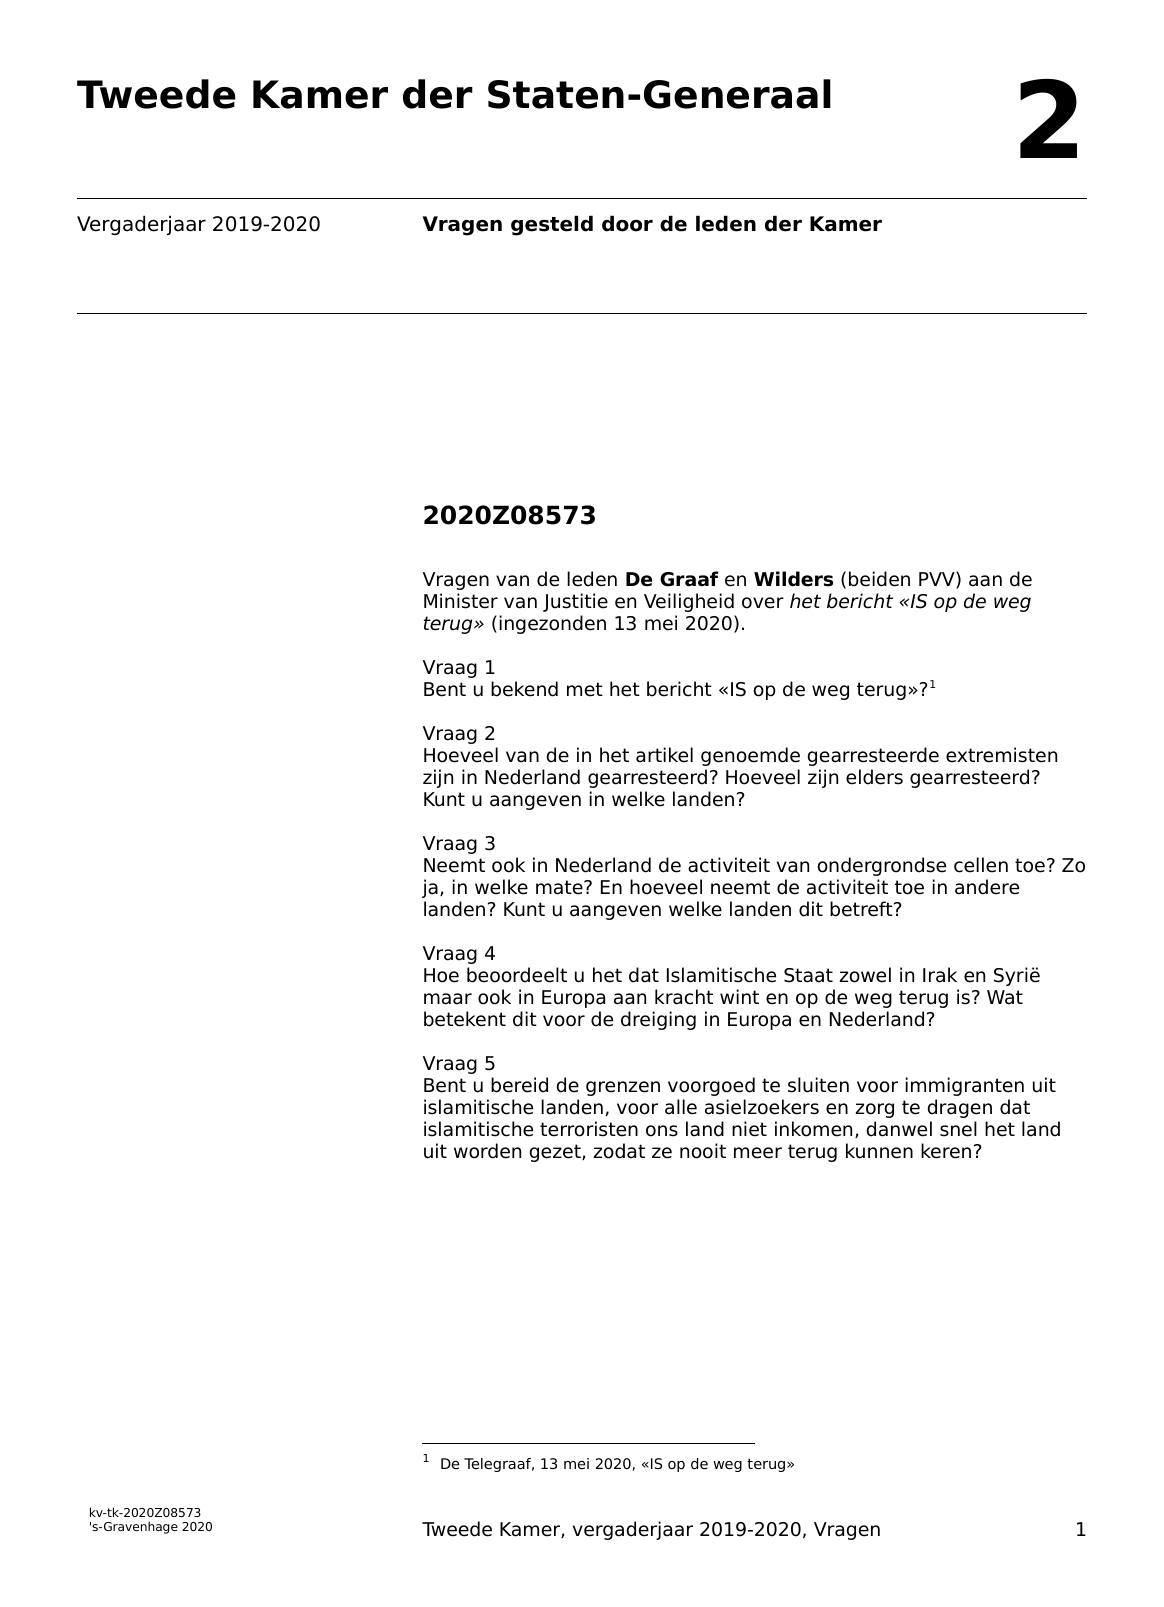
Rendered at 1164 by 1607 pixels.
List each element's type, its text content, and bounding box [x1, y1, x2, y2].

text 2020Z08573 [422, 501, 1087, 531]
text 's-Gravenhage 2020 [88, 1520, 323, 1534]
text kv-tk-2020Z08573 [88, 1506, 323, 1520]
text Hoe beoordeelt u het dat Islamitische Staat zowel in Irak en Syrië maar ook in Europa aan kracht wint en op de weg terug is? Wat betekent dit voor de dreiging in Europa en Nederland? [422, 965, 1087, 1031]
text Vraag 1 [422, 657, 1087, 679]
text De Telegraaf, 13 mei 2020, «IS op de weg terug» [422, 1452, 1087, 1474]
text Neemt ook in Nederland de activiteit van ondergrondse cellen toe? Zo ja, in welke mate? En hoeveel neemt de activiteit toe in andere landen? Kunt u aangeven welke landen dit betreft? [422, 855, 1087, 921]
text Vraag 4 [422, 943, 1087, 965]
text Hoeveel van de in het artikel genoemde gearresteerde extremisten zijn in Nederland gearresteerd? Hoeveel zijn elders gearresteerd? Kunt u aangeven in welke landen? [422, 745, 1087, 811]
text Vraag 5 [422, 1053, 1087, 1075]
text Vraag 2 [422, 723, 1087, 745]
table_header Tweede Kamer der Staten-Generaal [77, 59, 886, 198]
text Bent u bekend met het bericht «IS op de weg terug»? [422, 679, 1087, 701]
table_cell Vragen gesteld door de leden der Kamer [422, 199, 1087, 313]
text Bent u bereid de grenzen voorgoed te sluiten voor immigranten uit islamitische landen, voor alle asielzoekers en zorg te dragen dat islamitische terroristen ons land niet inkomen, danwel snel het land uit worden gezet, zodat ze nooit meer terug kunnen keren? [422, 1075, 1087, 1163]
table_cell Vergaderjaar 2019-2020 [77, 199, 422, 313]
text Vragen van de leden De Graaf en Wilders (beiden PVV) aan de Minister van Justitie en Veiligheid over het bericht «IS op de weg terug» (ingezonden 13 mei 2020). [422, 569, 1087, 635]
table_header 2 [886, 59, 1087, 198]
text Vraag 3 [422, 833, 1087, 855]
